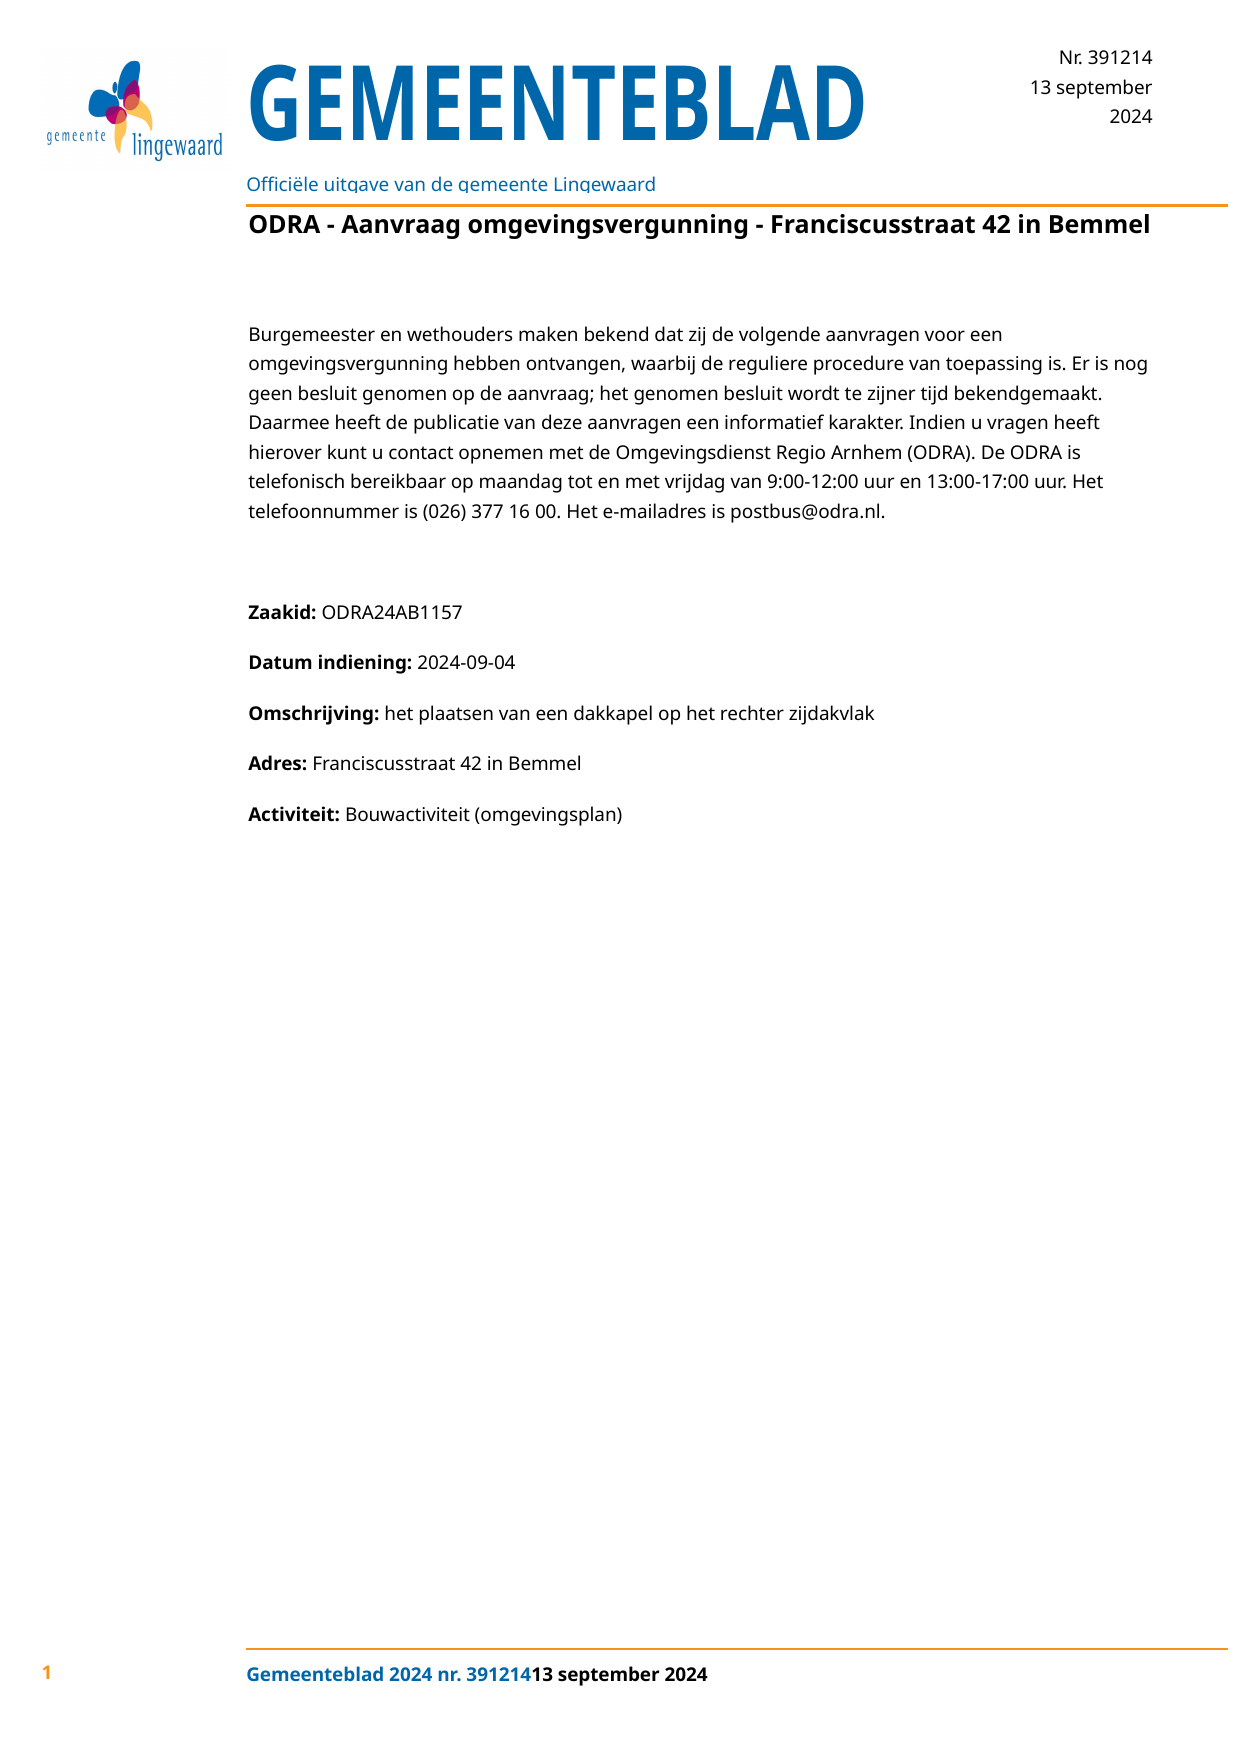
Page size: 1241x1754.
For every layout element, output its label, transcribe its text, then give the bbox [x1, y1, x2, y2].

text Datum indiening: 2024-09-04 [248, 649, 1152, 675]
text ODRA - Aanvraag omgevingsvergunning - Franciscusstraat 42 in Bemmel [248, 207, 1152, 241]
picture [41, 47, 231, 172]
text Zaakid: ODRA24AB1157 [248, 599, 1152, 625]
text Adres: Franciscusstraat 42 in Bemmel [248, 750, 1152, 776]
text Omschrijving: het plaatsen van een dakkapel op het rechter zijdakvlak [248, 700, 1152, 726]
text Activiteit: Bouwactiviteit (omgevingsplan) [248, 801, 1152, 826]
text Burgemeester en wethouders maken bekend dat zij de volgende aanvragen voor een omgevingsvergunning hebben ontvangen, waarbij de reguliere procedure van toepassing is. Er is nog geen besluit genomen op de aanvraag; het genomen besluit wordt te zijner tijd bekendgemaakt. Daarmee heeft de publicatie van deze aanvragen een informatief karakter. Indien u vragen heeft hierover kunt u contact opnemen met de Omgevingsdienst Regio Arnhem (ODRA). De ODRA is telefonisch bereikbaar op maandag tot en met vrijdag van 9:00-12:00 uur en 13:00-17:00 uur. Het telefoonnummer is (026) 377 16 00. Het e-mailadres is postbus@odra.nl. [248, 321, 1152, 524]
